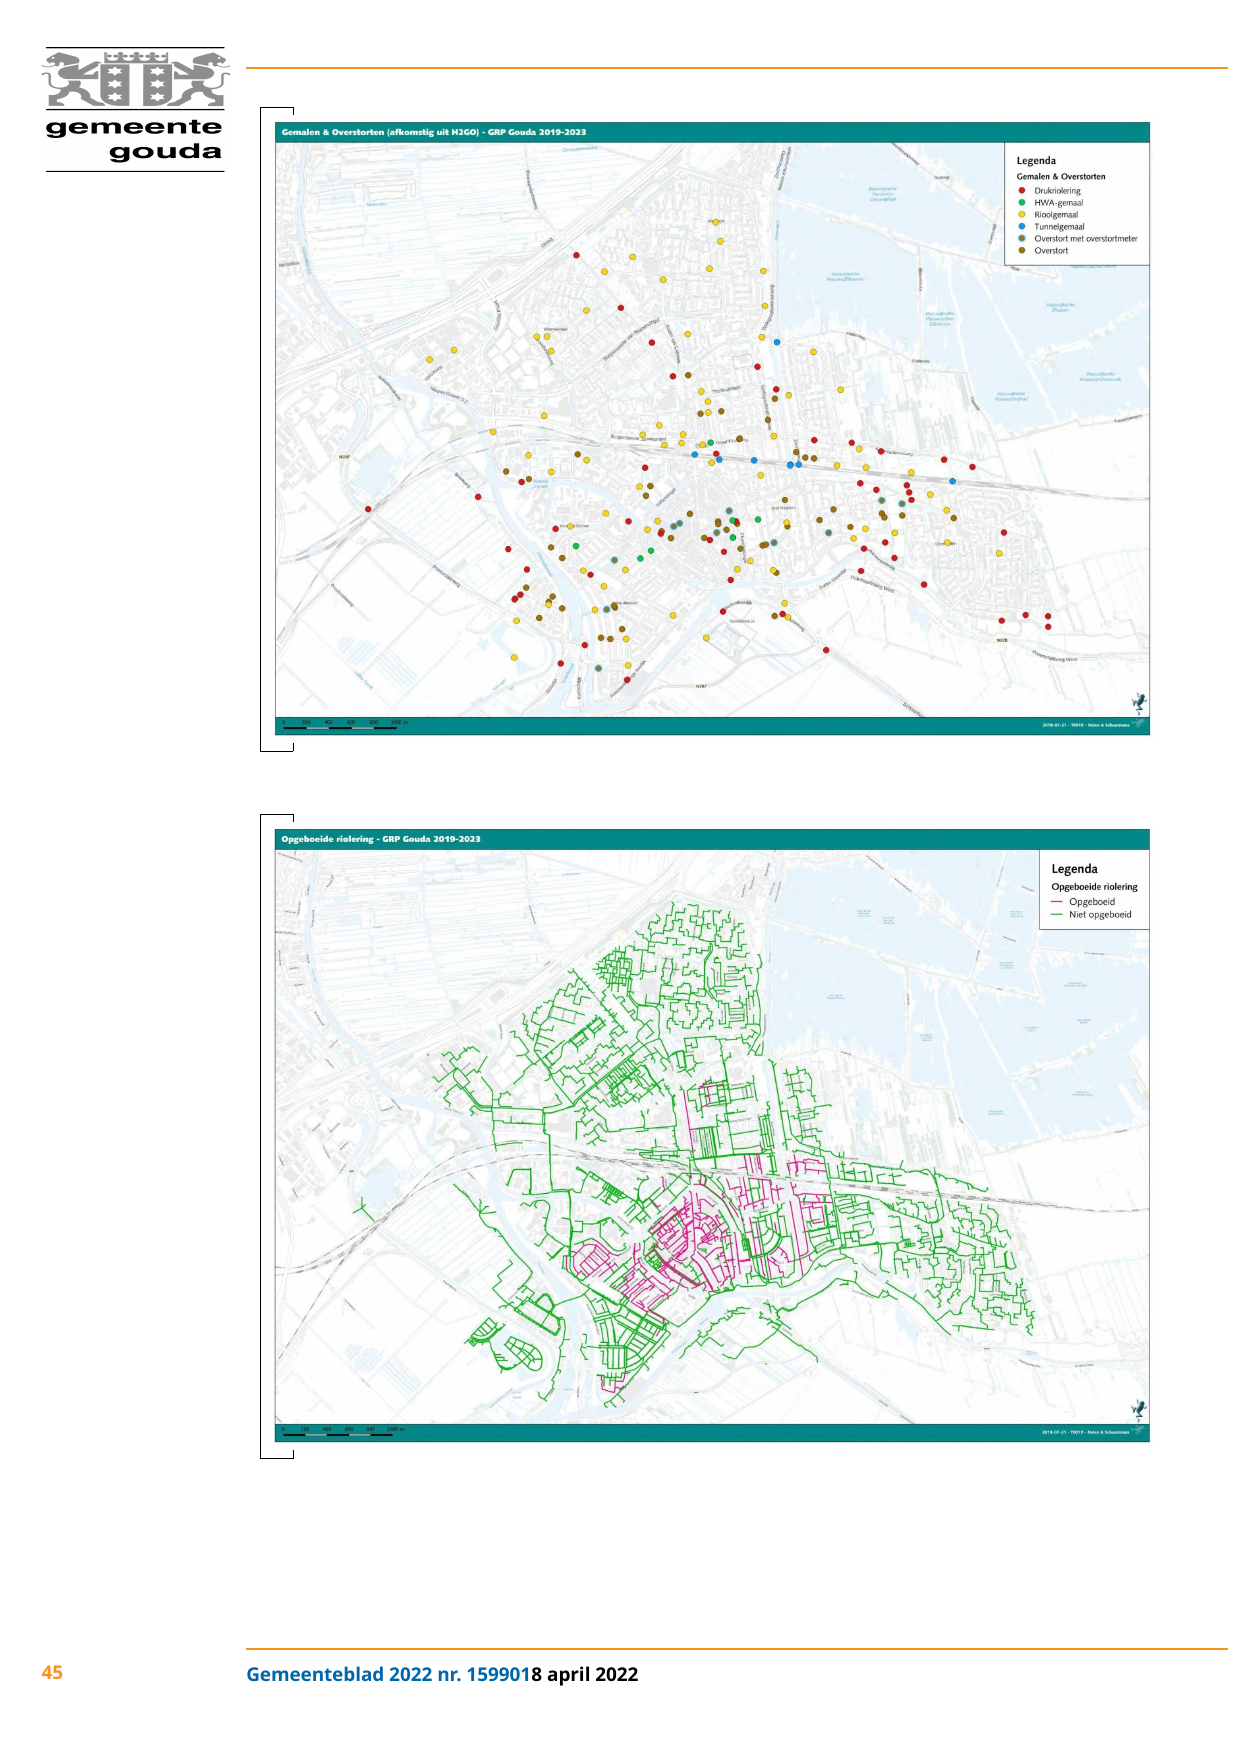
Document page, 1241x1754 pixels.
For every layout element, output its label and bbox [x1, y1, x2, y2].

picture [268, 822, 1155, 1450]
picture [268, 115, 1155, 743]
picture [41, 47, 231, 172]
